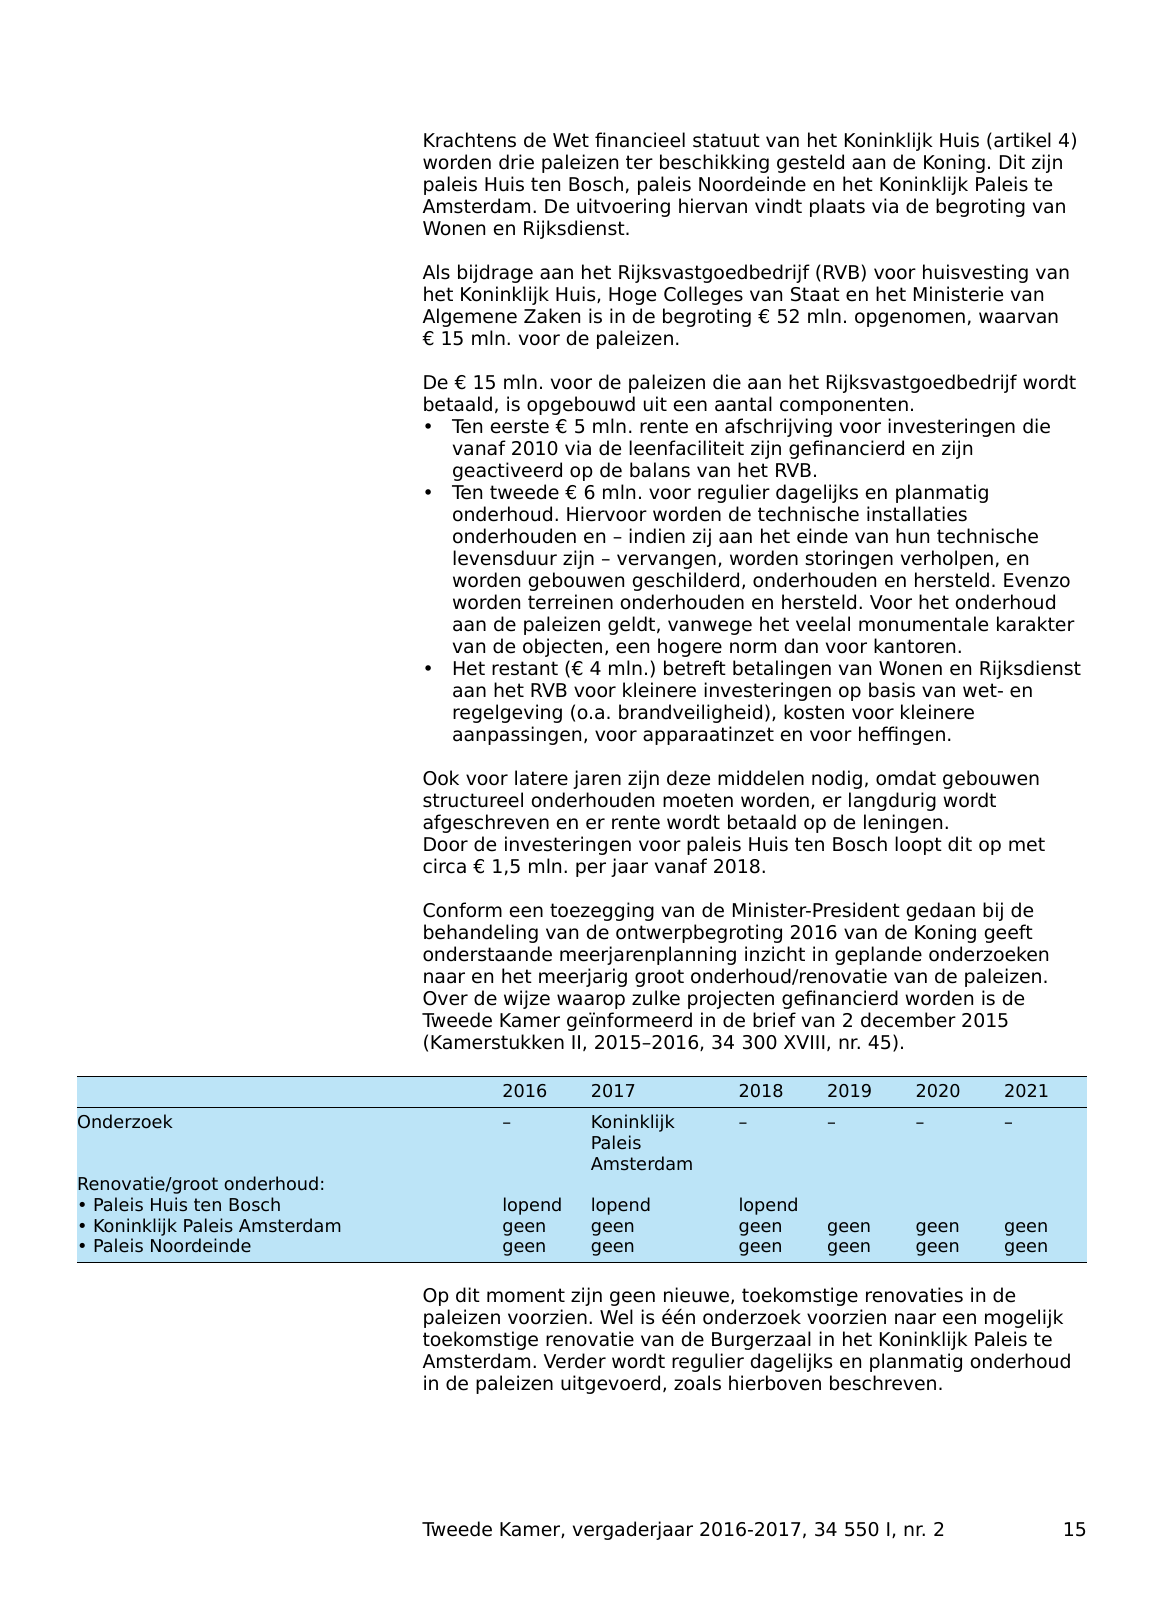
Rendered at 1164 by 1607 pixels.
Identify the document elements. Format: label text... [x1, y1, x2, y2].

text • Ten tweede € 6 mln. voor regulier dagelijks en planmatig onderhoud. Hiervoor worden de technische installaties onderhouden en – indien zij aan het einde van hun technische levensduur zijn – vervangen, worden storingen verholpen, en worden gebouwen geschilderd, onderhouden en hersteld. Evenzo worden terreinen onderhouden en hersteld. Voor het onderhoud aan de paleizen geldt, vanwege het veelal monumentale karakter van de objecten, een hogere norm dan voor kantoren. [422, 482, 1087, 658]
table_cell Renovatie/groot onderhoud: [77, 1174, 496, 1195]
table_cell geen [821, 1216, 909, 1236]
text • Het restant (€ 4 mln.) betreft betalingen van Wonen en Rijksdienst aan het RVB voor kleinere investeringen op basis van wet- en regelgeving (o.a. brandveiligheid), kosten voor kleinere aanpassingen, voor apparaatinzet en voor heffingen. [422, 658, 1087, 746]
table_cell [732, 1174, 821, 1195]
table_cell geen [998, 1216, 1087, 1236]
table_cell geen [909, 1236, 998, 1262]
text Door de investeringen voor paleis Huis ten Bosch loopt dit op met circa € 1,5 mln. per jaar vanaf 2018. [422, 834, 1087, 878]
table_cell lopend [732, 1195, 821, 1216]
table_cell – [998, 1108, 1087, 1174]
table_cell geen [496, 1216, 584, 1236]
table_cell [585, 1174, 732, 1195]
table_cell geen [585, 1236, 732, 1262]
table_cell • Koninklijk Paleis Amsterdam [77, 1216, 496, 1236]
table_cell Onderzoek [77, 1108, 496, 1174]
text Krachtens de Wet financieel statuut van het Koninklijk Huis (artikel 4) worden drie paleizen ter beschikking gesteld aan de Koning. Dit zijn paleis Huis ten Bosch, paleis Noordeinde en het Koninklijk Paleis te Amsterdam. De uitvoering hiervan vindt plaats via de begroting van Wonen en Rijksdienst. [422, 130, 1087, 240]
table_cell lopend [585, 1195, 732, 1216]
text De € 15 mln. voor de paleizen die aan het Rijksvastgoedbedrijf wordt betaald, is opgebouwd uit een aantal componenten. [422, 372, 1087, 416]
text Als bijdrage aan het Rijksvastgoedbedrijf (RVB) voor huisvesting van het Koninklijk Huis, Hoge Colleges van Staat en het Ministerie van Algemene Zaken is in de begroting € 52 mln. opgenomen, waarvan € 15 mln. voor de paleizen. [422, 262, 1087, 350]
text Ook voor latere jaren zijn deze middelen nodig, omdat gebouwen structureel onderhouden moeten worden, er langdurig wordt afgeschreven en er rente wordt betaald op de leningen. [422, 768, 1087, 834]
table_cell geen [909, 1216, 998, 1236]
table_header 2021 [998, 1077, 1087, 1107]
table_header 2018 [732, 1077, 821, 1107]
table_cell – [909, 1108, 998, 1174]
table_cell lopend [496, 1195, 584, 1216]
table_cell – [496, 1108, 584, 1174]
table_header 2017 [585, 1077, 732, 1107]
table_cell [821, 1174, 909, 1195]
table_cell geen [732, 1216, 821, 1236]
table_cell – [821, 1108, 909, 1174]
table_cell • Paleis Huis ten Bosch [77, 1195, 496, 1216]
table_cell [496, 1174, 584, 1195]
table_cell [821, 1195, 909, 1216]
text • Ten eerste € 5 mln. rente en afschrijving voor investeringen die vanaf 2010 via de leenfaciliteit zijn gefinancierd en zijn geactiveerd op de balans van het RVB. [422, 416, 1087, 482]
table_header 2020 [909, 1077, 998, 1107]
table_cell Koninklijk Paleis Amsterdam [585, 1108, 732, 1174]
table_cell [909, 1174, 998, 1195]
table_cell geen [998, 1236, 1087, 1262]
table_cell geen [496, 1236, 584, 1262]
table_cell geen [585, 1216, 732, 1236]
text Conform een toezegging van de Minister-President gedaan bij de behandeling van de ontwerpbegroting 2016 van de Koning geeft onderstaande meerjarenplanning inzicht in geplande onderzoeken naar en het meerjarig groot onderhoud/renovatie van de paleizen. Over de wijze waarop zulke projecten gefinancierd worden is de Tweede Kamer geïnformeerd in de brief van 2 december 2015 (Kamerstukken II, 2015–2016, 34 300 XVIII, nr. 45). [422, 900, 1087, 1054]
table_cell geen [732, 1236, 821, 1262]
table_cell [909, 1195, 998, 1216]
text Op dit moment zijn geen nieuwe, toekomstige renovaties in de paleizen voorzien. Wel is één onderzoek voorzien naar een mogelijk toekomstige renovatie van de Burgerzaal in het Koninklijk Paleis te Amsterdam. Verder wordt regulier dagelijks en planmatig onderhoud in de paleizen uitgevoerd, zoals hierboven beschreven. [422, 1285, 1087, 1395]
table_cell [998, 1195, 1087, 1216]
table_header 2019 [821, 1077, 909, 1107]
table_header [77, 1077, 496, 1107]
table_cell geen [821, 1236, 909, 1262]
table_cell – [732, 1108, 821, 1174]
table_cell [998, 1174, 1087, 1195]
table_header 2016 [496, 1077, 584, 1107]
table_cell • Paleis Noordeinde [77, 1236, 496, 1262]
